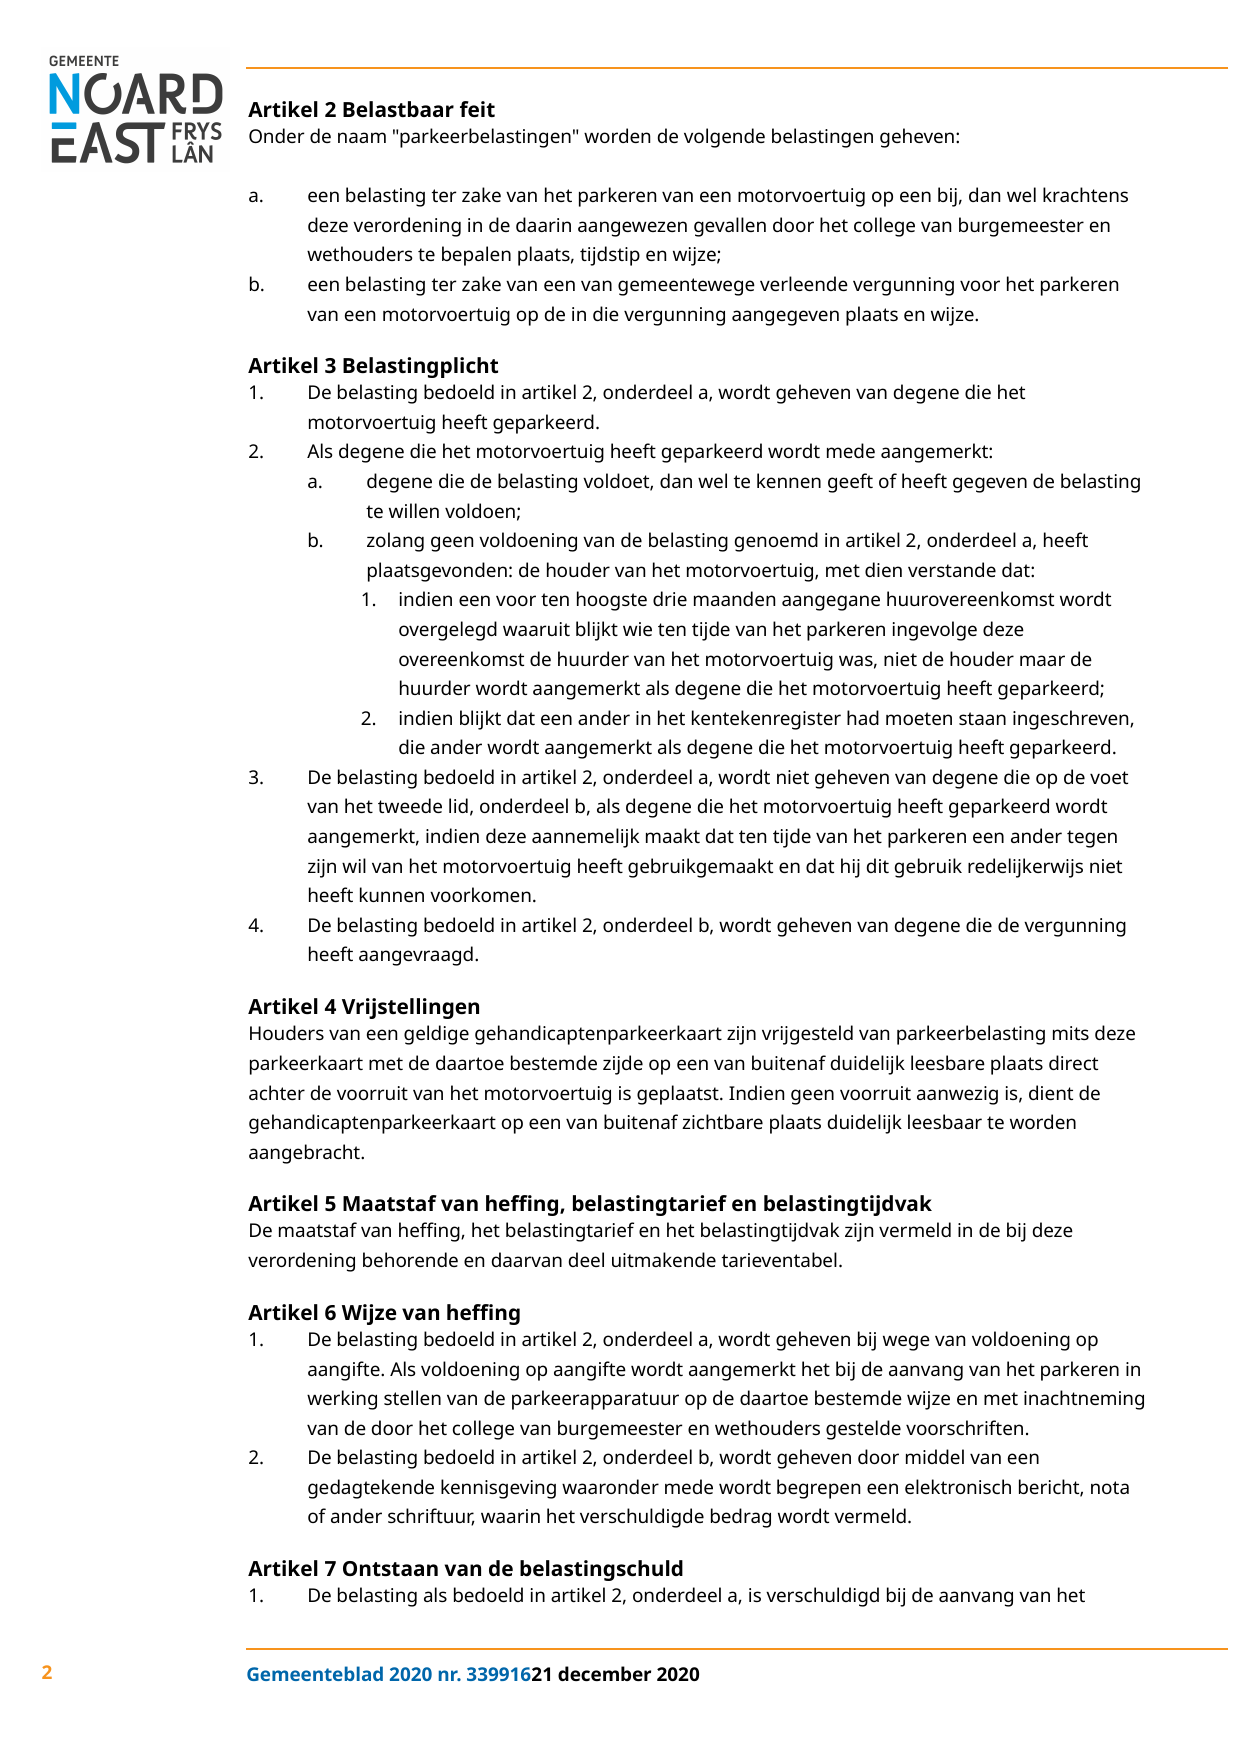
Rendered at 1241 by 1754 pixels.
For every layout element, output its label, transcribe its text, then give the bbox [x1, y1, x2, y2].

text Artikel 4 Vrijstellingen [248, 992, 1152, 1021]
list een belasting ter zake van een van gemeentewege verleende vergunning voor het parkeren van een motorvoertuig op de in die vergunning aangegeven plaats en wijze. [248, 271, 1152, 326]
list De belasting bedoeld in artikel 2, onderdeel a, wordt geheven van degene die het motorvoertuig heeft geparkeerd. [248, 379, 1152, 435]
list Als degene die het motorvoertuig heeft geparkeerd wordt mede aangemerkt: [248, 439, 1152, 464]
text Artikel 3 Belastingplicht [248, 351, 1152, 379]
list indien blijkt dat een ander in het kentekenregister had moeten staan ingeschreven, die ander wordt aangemerkt als degene die het motorvoertuig heeft geparkeerd. [361, 705, 1152, 760]
list De belasting bedoeld in artikel 2, onderdeel b, wordt geheven van degene die de vergunning heeft aangevraagd. [248, 912, 1152, 967]
picture [41, 47, 231, 172]
list een belasting ter zake van het parkeren van een motorvoertuig op een bij, dan wel krachtens deze verordening in de daarin aangewezen gevallen door het college van burgemeester en wethouders te bepalen plaats, tijdstip en wijze; [248, 182, 1152, 267]
list zolang geen voldoening van de belasting genoemd in artikel 2, onderdeel a, heeft plaatsgevonden: de houder van het motorvoertuig, met dien verstande dat: [307, 527, 1152, 583]
list De belasting bedoeld in artikel 2, onderdeel a, wordt niet geheven van degene die op de voet van het tweede lid, onderdeel b, als degene die het motorvoertuig heeft geparkeerd wordt aangemerkt, indien deze aannemelijk maakt dat ten tijde van het parkeren een ander tegen zijn wil van het motorvoertuig heeft gebruikgemaakt en dat hij dit gebruik redelijkerwijs niet heeft kunnen voorkomen. [248, 764, 1152, 908]
text Onder de naam "parkeerbelastingen" worden de volgende belastingen geheven: [248, 123, 1152, 149]
text Artikel 6 Wijze van heffing [248, 1298, 1152, 1326]
text Artikel 5 Maatstaf van heffing, belastingtarief en belastingtijdvak [248, 1189, 1152, 1218]
list De belasting als bedoeld in artikel 2, onderdeel a, is verschuldigd bij de aanvang van het [248, 1582, 1152, 1608]
list indien een voor ten hoogste drie maanden aangegane huurovereenkomst wordt overgelegd waaruit blijkt wie ten tijde van het parkeren ingevolge deze overeenkomst de huurder van het motorvoertuig was, niet de houder maar de huurder wordt aangemerkt als degene die het motorvoertuig heeft geparkeerd; [361, 587, 1152, 701]
text Artikel 7 Ontstaan van de belastingschuld [248, 1554, 1152, 1582]
text Houders van een geldige gehandicaptenparkeerkaart zijn vrijgesteld van parkeerbelasting mits deze parkeerkaart met de daartoe bestemde zijde op een van buitenaf duidelijk leesbare plaats direct achter de voorruit van het motorvoertuig is geplaatst. Indien geen voorruit aanwezig is, dient de gehandicaptenparkeerkaart op een van buitenaf zichtbare plaats duidelijk leesbaar te worden aangebracht. [248, 1021, 1152, 1164]
list De belasting bedoeld in artikel 2, onderdeel a, wordt geheven bij wege van voldoening op aangifte. Als voldoening op aangifte wordt aangemerkt het bij de aanvang van het parkeren in werking stellen van de parkeerapparatuur op de daartoe bestemde wijze en met inachtneming van de door het college van burgemeester en wethouders gestelde voorschriften. [248, 1326, 1152, 1441]
text De maatstaf van heffing, het belastingtarief en het belastingtijdvak zijn vermeld in de bij deze verordening behorende en daarvan deel uitmakende tarieventabel. [248, 1218, 1152, 1273]
list degene die de belasting voldoet, dan wel te kennen geeft of heeft gegeven de belasting te willen voldoen; [307, 468, 1152, 524]
text Artikel 2 Belastbaar feit [248, 95, 1152, 123]
list De belasting bedoeld in artikel 2, onderdeel b, wordt geheven door middel van een gedagtekende kennisgeving waaronder mede wordt begrepen een elektronisch bericht, nota of ander schriftuur, waarin het verschuldigde bedrag wordt vermeld. [248, 1444, 1152, 1529]
